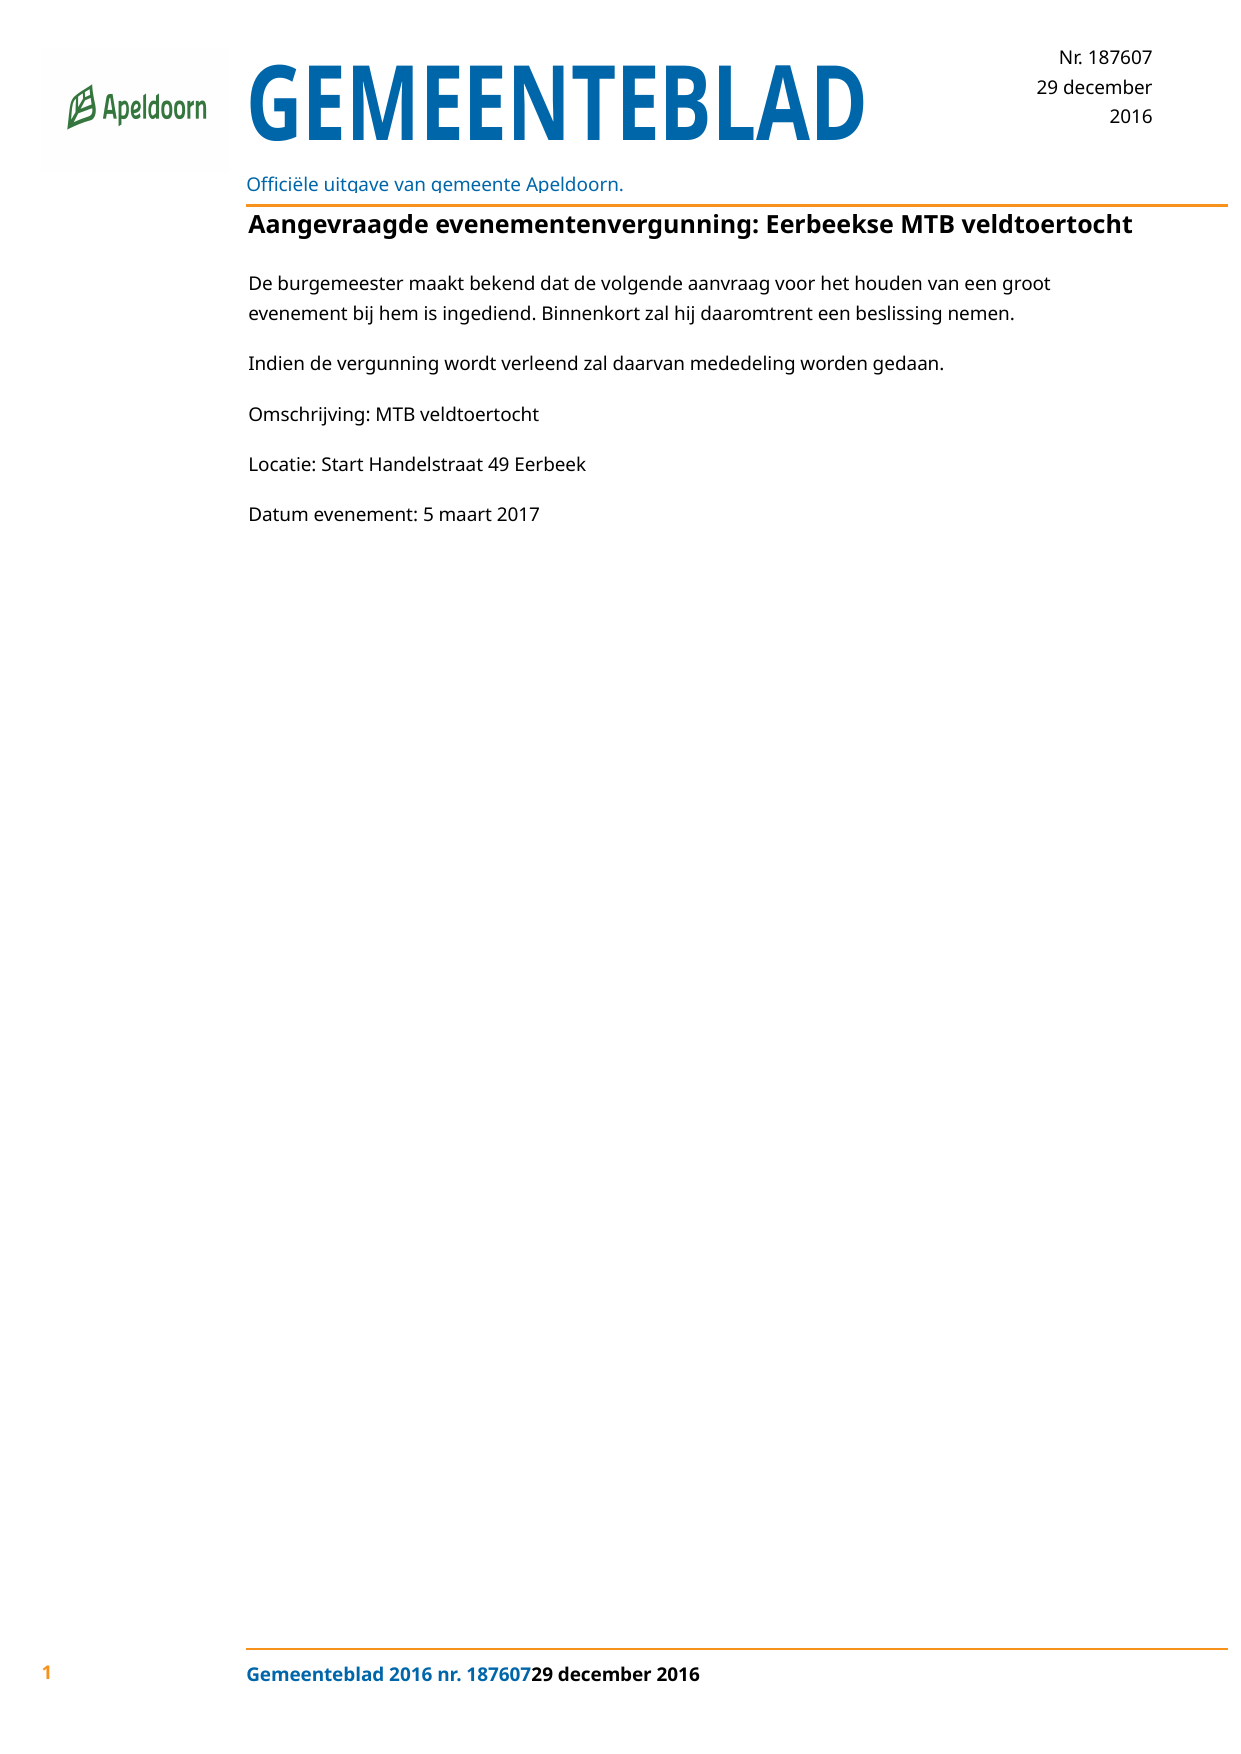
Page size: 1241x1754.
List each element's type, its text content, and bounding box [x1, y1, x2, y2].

text Omschrijving: MTB veldtoertocht [248, 401, 1152, 426]
text Aangevraagde evenementenvergunning: Eerbeekse MTB veldtoertocht [248, 207, 1152, 241]
text Indien de vergunning wordt verleend zal daarvan mededeling worden gedaan. [248, 350, 1152, 376]
picture [41, 47, 231, 172]
text De burgemeester maakt bekend dat de volgende aanvraag voor het houden van een groot evenement bij hem is ingediend. Binnenkort zal hij daaromtrent een beslissing nemen. [248, 270, 1152, 326]
text Locatie: Start Handelstraat 49 Eerbeek [248, 451, 1152, 477]
text Datum evenement: 5 maart 2017 [248, 502, 1152, 527]
